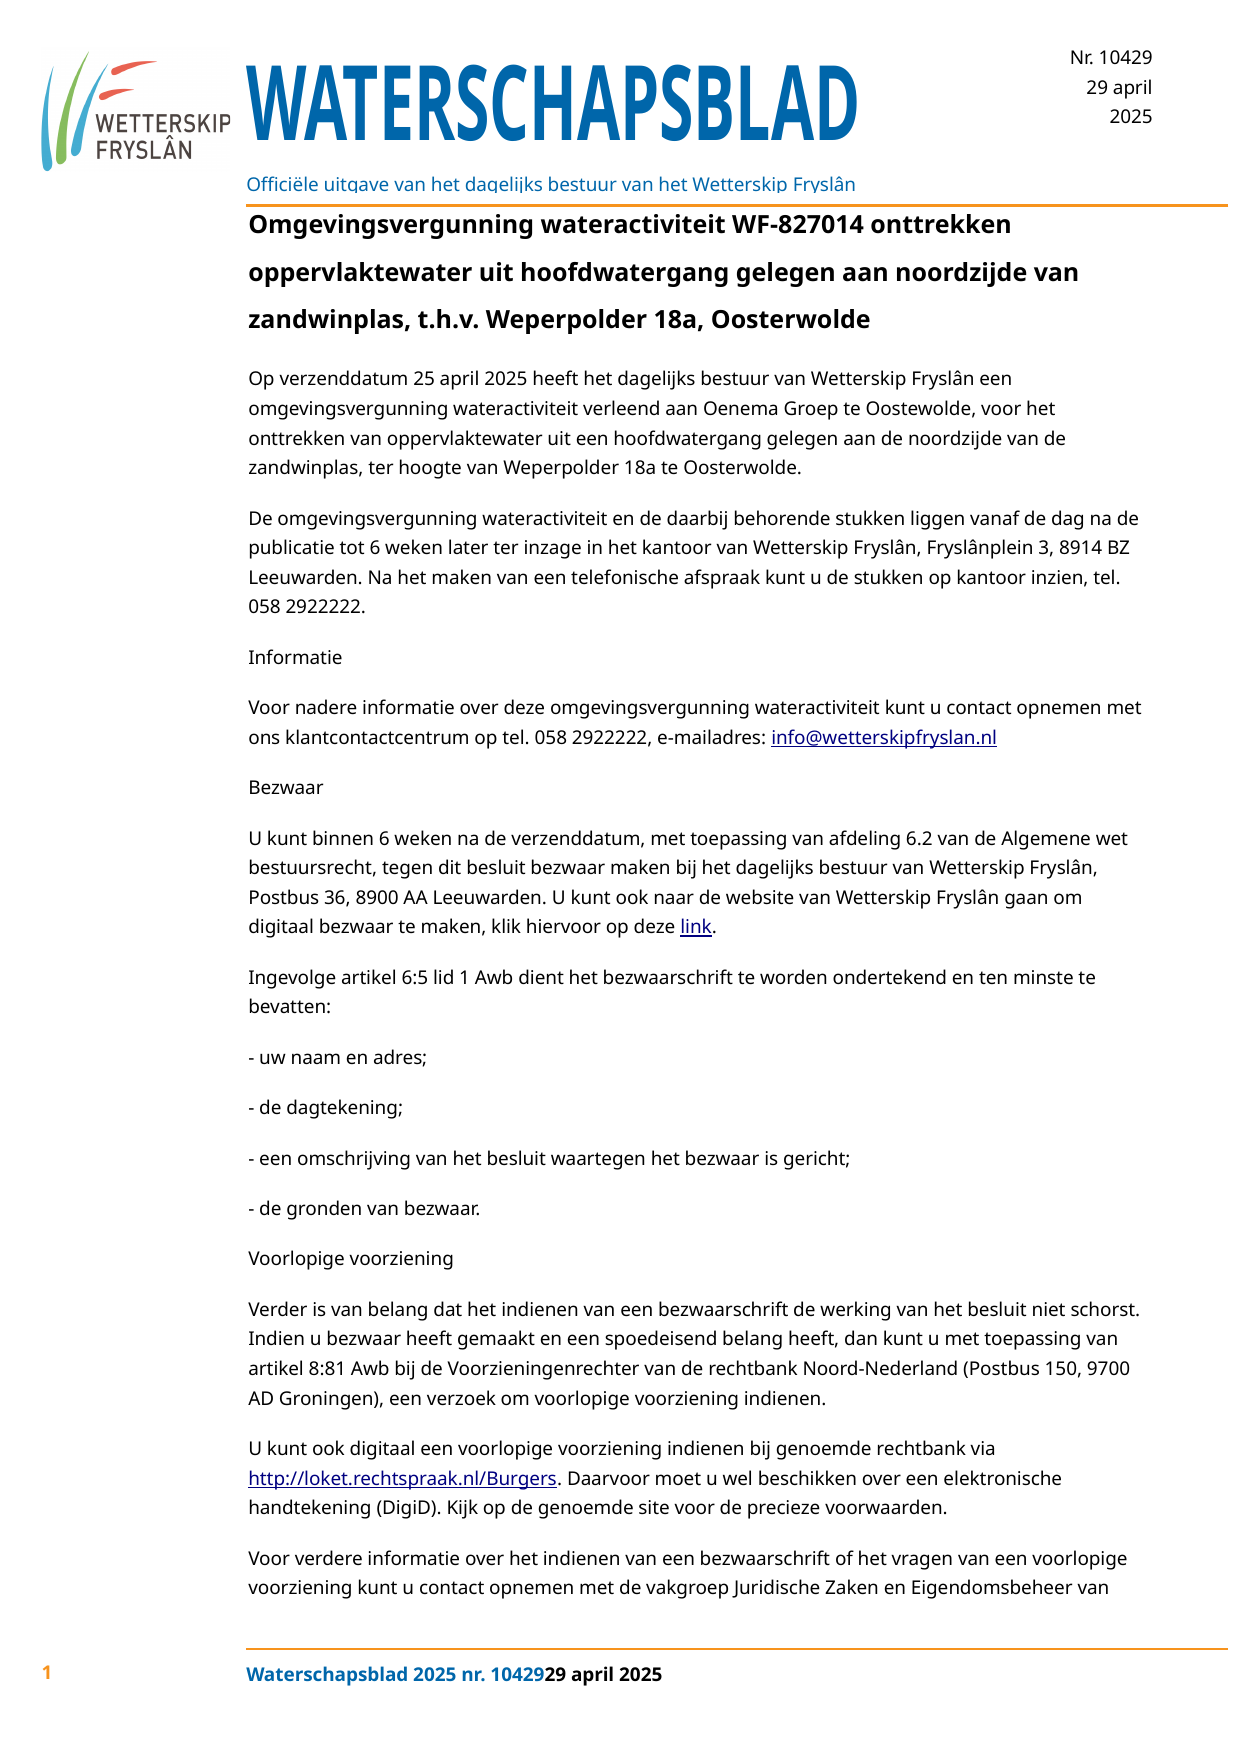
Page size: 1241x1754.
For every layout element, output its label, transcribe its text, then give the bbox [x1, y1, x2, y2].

text De omgevingsvergunning wateractiviteit en de daarbij behorende stukken liggen vanaf de dag na de publicatie tot 6 weken later ter inzage in het kantoor van Wetterskip Fryslân, Fryslânplein 3, 8914 BZ Leeuwarden. Na het maken van een telefonische afspraak kunt u de stukken op kantoor inzien, tel. 058 2922222. [248, 505, 1152, 619]
text Informatie [248, 644, 1152, 669]
text - de dagtekening; [248, 1094, 1152, 1120]
text Voor nadere informatie over deze omgevingsvergunning wateractiviteit kunt u contact opnemen met ons klantcontactcentrum op tel. 058 2922222, e-mailadres: info@wetterskipfryslan.nl [248, 694, 1152, 749]
text - uw naam en adres; [248, 1044, 1152, 1069]
text - een omschrijving van het besluit waartegen het bezwaar is gericht; [248, 1145, 1152, 1170]
text U kunt ook digitaal een voorlopige voorziening indienen bij genoemde rechtbank via http://loket.rechtspraak.nl/Burgers. Daarvoor moet u wel beschikken over een elektronische handtekening (DigiD). Kijk op de genoemde site voor de precieze voorwaarden. [248, 1435, 1152, 1520]
text Voor verdere informatie over het indienen van een bezwaarschrift of het vragen van een voorlopige voorziening kunt u contact opnemen met de vakgroep Juridische Zaken en Eigendomsbeheer van [248, 1545, 1152, 1600]
text Verder is van belang dat het indienen van een bezwaarschrift de werking van het besluit niet schorst. Indien u bezwaar heeft gemaakt en een spoedeisend belang heeft, dan kunt u met toepassing van artikel 8:81 Awb bij de Voorzieningenrechter van de rechtbank Noord-Nederland (Postbus 150, 9700 AD Groningen), een verzoek om voorlopige voorziening indienen. [248, 1296, 1152, 1410]
text Op verzenddatum 25 april 2025 heeft het dagelijks bestuur van Wetterskip Fryslân een omgevingsvergunning wateractiviteit verleend aan Oenema Groep te Oostewolde, voor het onttrekken van oppervlaktewater uit een hoofdwatergang gelegen aan de noordzijde van de zandwinplas, ter hoogte van Weperpolder 18a te Oosterwolde. [248, 366, 1152, 480]
text U kunt binnen 6 weken na de verzenddatum, met toepassing van afdeling 6.2 van de Algemene wet bestuursrecht, tegen dit besluit bezwaar maken bij het dagelijks bestuur van Wetterskip Fryslân, Postbus 36, 8900 AA Leeuwarden. U kunt ook naar de website van Wetterskip Fryslân gaan om digitaal bezwaar te maken, klik hiervoor op deze link. [248, 825, 1152, 939]
text - de gronden van bezwaar. [248, 1195, 1152, 1221]
text Voorlopige voorziening [248, 1246, 1152, 1271]
text Omgevingsvergunning wateractiviteit WF-827014 onttrekken oppervlaktewater uit hoofdwatergang gelegen aan noordzijde van zandwinplas, t.h.v. Weperpolder 18a, Oosterwolde [248, 207, 1152, 336]
picture [41, 47, 231, 172]
text Bezwaar [248, 774, 1152, 800]
text Ingevolge artikel 6:5 lid 1 Awb dient het bezwaarschrift te worden ondertekend en ten minste te bevatten: [248, 964, 1152, 1019]
